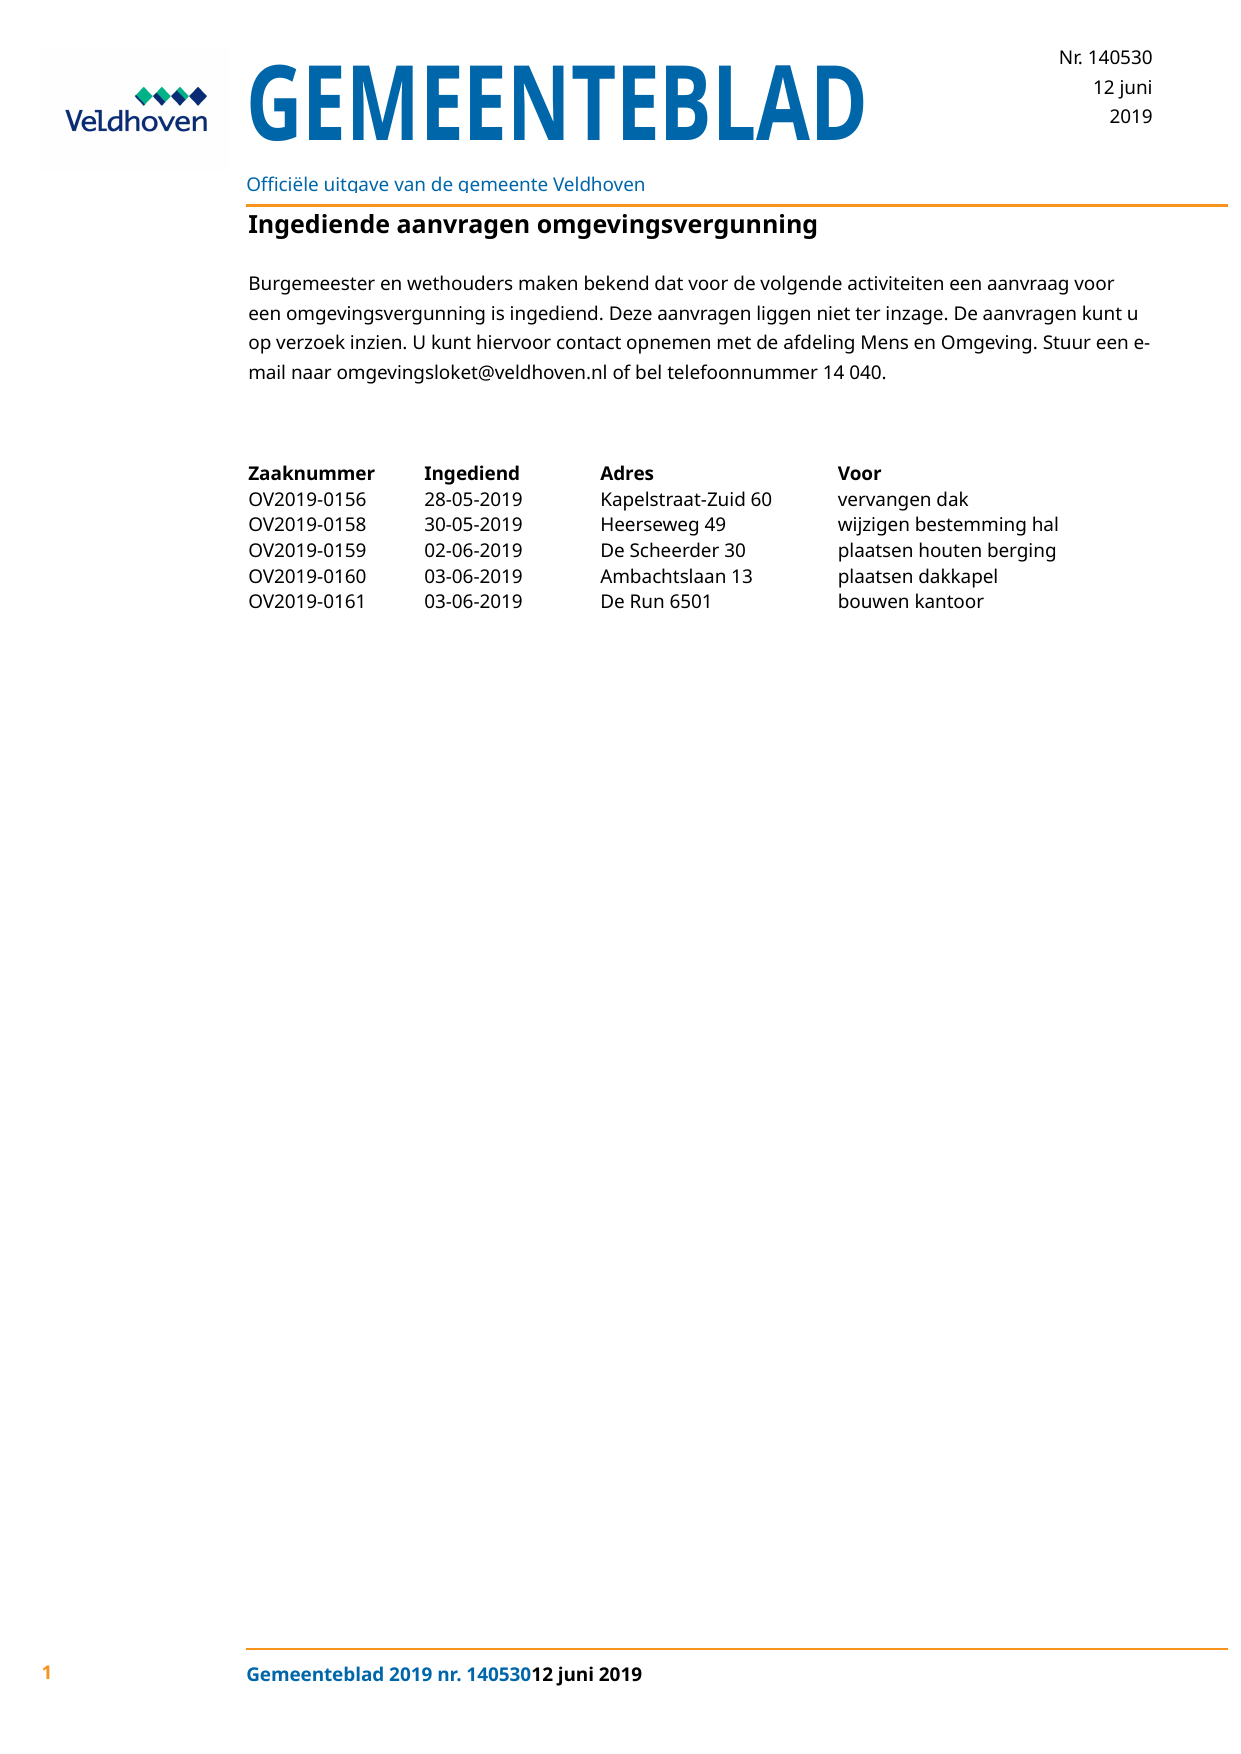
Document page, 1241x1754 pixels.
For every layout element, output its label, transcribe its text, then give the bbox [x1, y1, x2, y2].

table_cell Kapelstraat-Zuid 60 [600, 486, 838, 511]
table_cell 03-06-2019 [424, 589, 600, 614]
table_cell wijzigen bestemming hal [838, 511, 1152, 537]
table_cell 02-06-2019 [424, 537, 600, 563]
table_cell 28-05-2019 [424, 486, 600, 511]
table_cell vervangen dak [838, 486, 1152, 511]
picture [41, 47, 231, 172]
table_header Ingediend [424, 460, 600, 486]
table_cell plaatsen houten berging [838, 537, 1152, 563]
table_cell 30-05-2019 [424, 511, 600, 537]
table_cell Heerseweg 49 [600, 511, 838, 537]
table_cell De Run 6501 [600, 589, 838, 614]
table_cell Ambachtslaan 13 [600, 563, 838, 589]
table_cell OV2019-0160 [248, 563, 424, 589]
table_header Adres [600, 460, 838, 486]
table_cell OV2019-0161 [248, 589, 424, 614]
table_cell plaatsen dakkapel [838, 563, 1152, 589]
table_cell OV2019-0159 [248, 537, 424, 563]
table_cell De Scheerder 30 [600, 537, 838, 563]
table_header Voor [838, 460, 1152, 486]
table_cell 03-06-2019 [424, 563, 600, 589]
text Ingediende aanvragen omgevingsvergunning [248, 207, 1152, 241]
table_cell OV2019-0156 [248, 486, 424, 511]
table_cell bouwen kantoor [838, 589, 1152, 614]
table_cell OV2019-0158 [248, 511, 424, 537]
text Burgemeester en wethouders maken bekend dat voor de volgende activiteiten een aanvraag voor een omgevingsvergunning is ingediend. Deze aanvragen liggen niet ter inzage. De aanvragen kunt u op verzoek inzien. U kunt hiervoor contact opnemen met de afdeling Mens en Omgeving. Stuur een e-mail naar omgevingsloket@veldhoven.nl of bel telefoonnummer 14 040. [248, 270, 1152, 385]
table_header Zaaknummer [248, 460, 424, 486]
